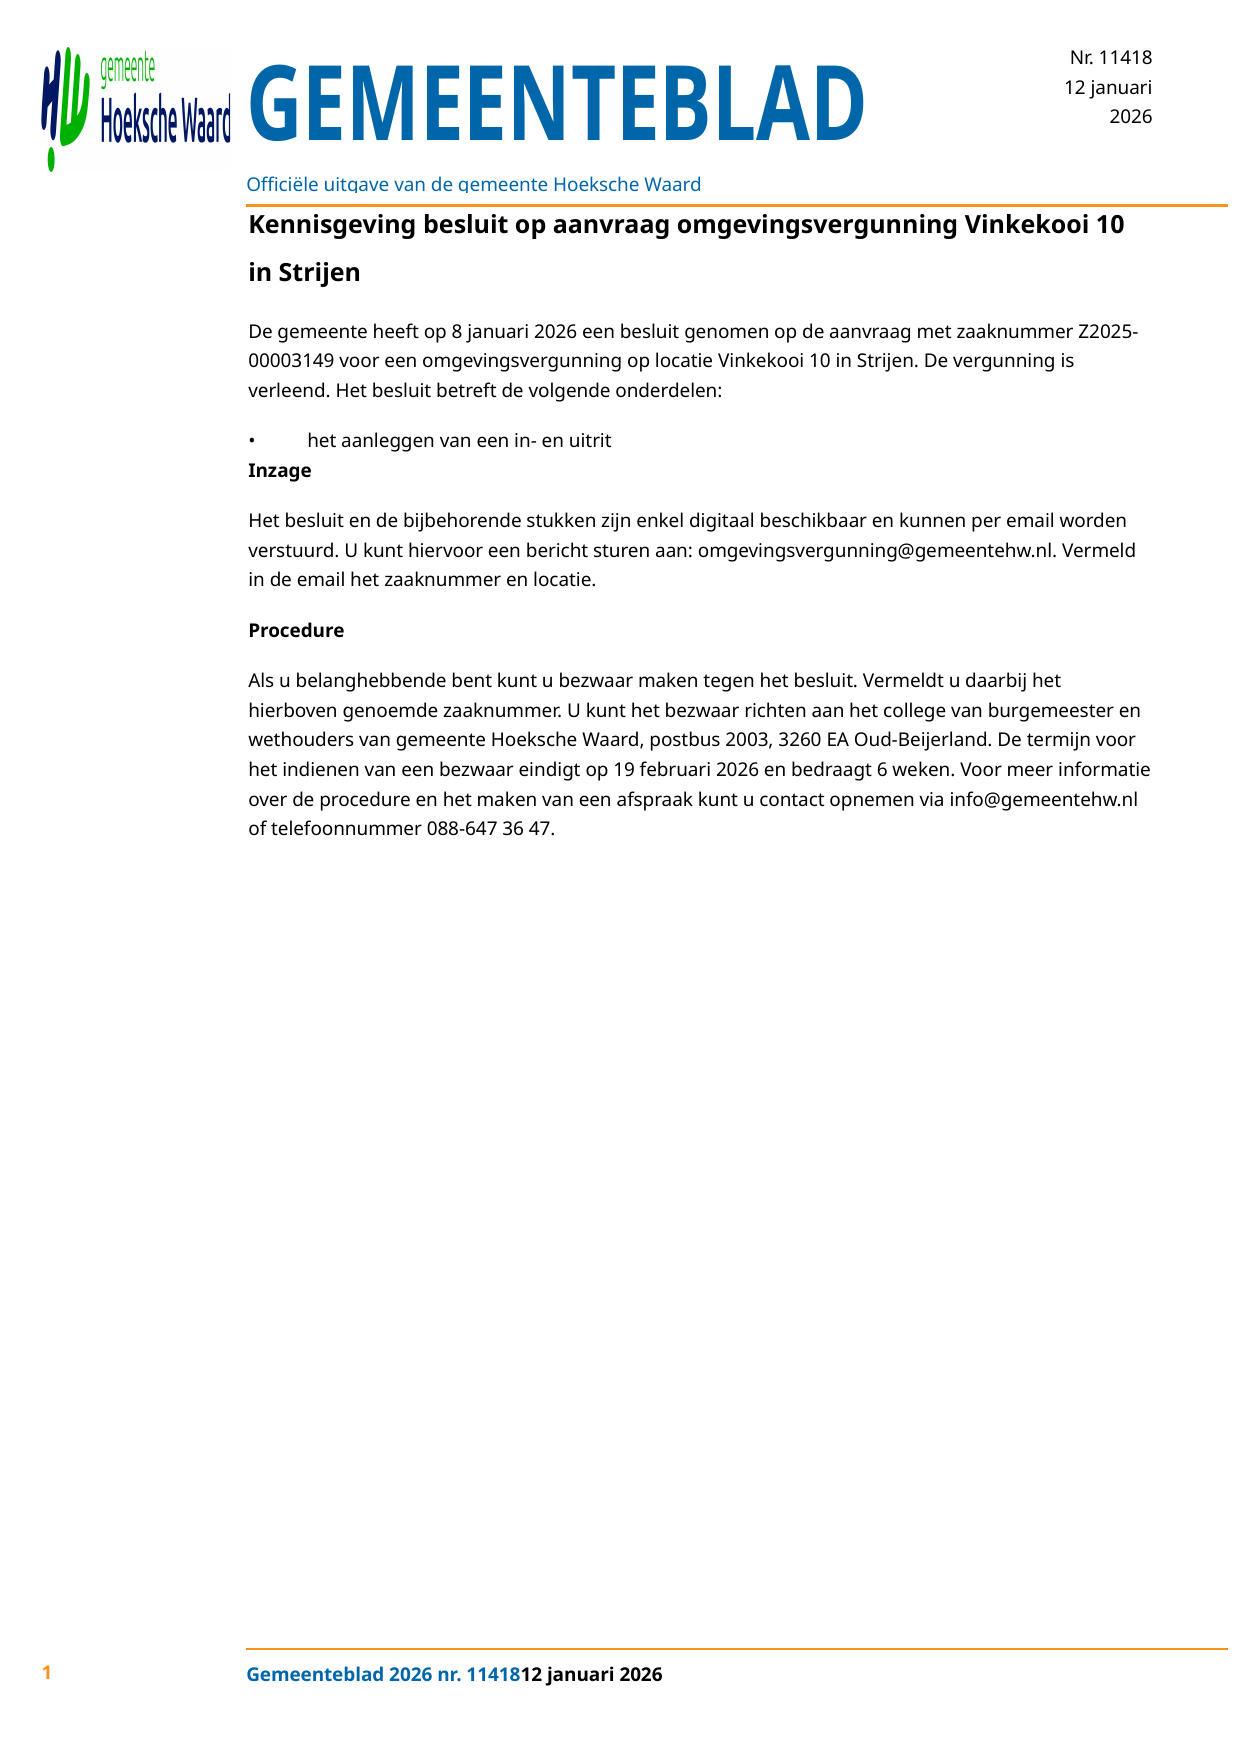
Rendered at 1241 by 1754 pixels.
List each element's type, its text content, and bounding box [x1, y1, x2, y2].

text Als u belanghebbende bent kunt u bezwaar maken tegen het besluit. Vermeldt u daarbij het hierboven genoemde zaaknummer. U kunt het bezwaar richten aan het college van burgemeester en wethouders van gemeente Hoeksche Waard, postbus 2003, 3260 EA Oud-Beijerland. De termijn voor het indienen van een bezwaar eindigt op 19 februari 2026 en bedraagt 6 weken. Voor meer informatie over de procedure en het maken van een afspraak kunt u contact opnemen via info@gemeentehw.nl of telefoonnummer 088-647 36 47. [248, 667, 1152, 841]
picture [41, 47, 231, 172]
text Het besluit en de bijbehorende stukken zijn enkel digitaal beschikbaar en kunnen per email worden verstuurd. U kunt hiervoor een bericht sturen aan: omgevingsvergunning@gemeentehw.nl. Vermeld in de email het zaaknummer en locatie. [248, 507, 1152, 592]
text Procedure [248, 617, 1152, 643]
text Inzage [248, 457, 1152, 483]
list het aanleggen van een in- en uitrit [248, 427, 1152, 453]
text Kennisgeving besluit op aanvraag omgevingsvergunning Vinkekooi 10 in Strijen [248, 207, 1152, 288]
text De gemeente heeft op 8 januari 2026 een besluit genomen op de aanvraag met zaaknummer Z2025-00003149 voor een omgevingsvergunning op locatie Vinkekooi 10 in Strijen. De vergunning is verleend. Het besluit betreft de volgende onderdelen: [248, 318, 1152, 403]
